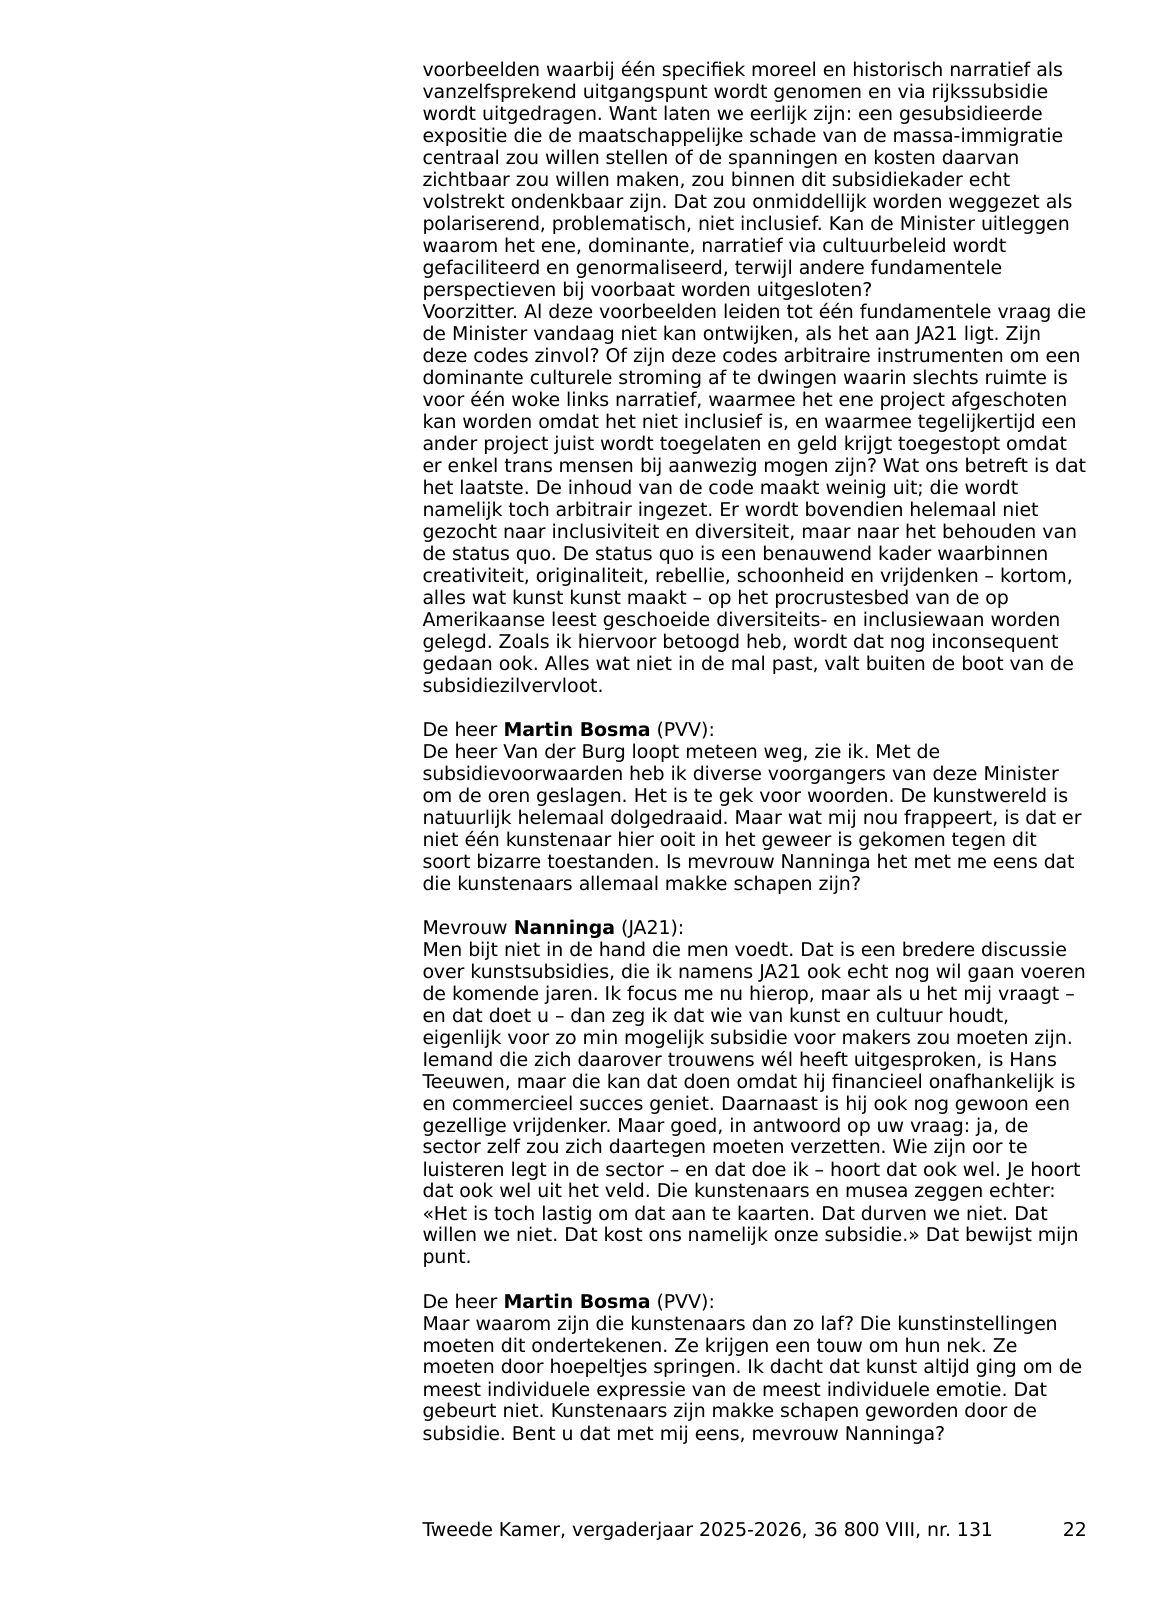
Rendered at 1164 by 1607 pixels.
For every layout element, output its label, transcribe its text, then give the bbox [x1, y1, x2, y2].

text Men bijt niet in de hand die men voedt. Dat is een bredere discussie over kunstsubsidies, die ik namens JA21 ook echt nog wil gaan voeren de komende jaren. Ik focus me nu hierop, maar als u het mij vraagt – en dat doet u – dan zeg ik dat wie van kunst en cultuur houdt, eigenlijk voor zo min mogelijk subsidie voor makers zou moeten zijn. Iemand die zich daarover trouwens wél heeft uitgesproken, is Hans Teeuwen, maar die kan dat doen omdat hij financieel onafhankelijk is en commercieel succes geniet. Daarnaast is hij ook nog gewoon een gezellige vrijdenker. Maar goed, in antwoord op uw vraag: ja, de sector zelf zou zich daartegen moeten verzetten. Wie zijn oor te luisteren legt in de sector – en dat doe ik – hoort dat ook wel. Je hoort dat ook wel uit het veld. Die kunstenaars en musea zeggen echter: «Het is toch lastig om dat aan te kaarten. Dat durven we niet. Dat willen we niet. Dat kost ons namelijk onze subsidie.» Dat bewijst mijn punt. [422, 939, 1087, 1268]
text Mevrouw Nanninga (JA21): [422, 917, 1087, 939]
text De heer Martin Bosma (PVV): [422, 1291, 1087, 1312]
text De heer Martin Bosma (PVV): [422, 719, 1087, 741]
text voorbeelden waarbij één specifiek moreel en historisch narratief als vanzelfsprekend uitgangspunt wordt genomen en via rijkssubsidie wordt uitgedragen. Want laten we eerlijk zijn: een gesubsidieerde expositie die de maatschappelijke schade van de massa-immigratie centraal zou willen stellen of de spanningen en kosten daarvan zichtbaar zou willen maken, zou binnen dit subsidiekader echt volstrekt ondenkbaar zijn. Dat zou onmiddellijk worden weggezet als polariserend, problematisch, niet inclusief. Kan de Minister uitleggen waarom het ene, dominante, narratief via cultuurbeleid wordt gefaciliteerd en genormaliseerd, terwijl andere fundamentele perspectieven bij voorbaat worden uitgesloten? [422, 59, 1087, 301]
text Voorzitter. Al deze voorbeelden leiden tot één fundamentele vraag die de Minister vandaag niet kan ontwijken, als het aan JA21 ligt. Zijn deze codes zinvol? Of zijn deze codes arbitraire instrumenten om een dominante culturele stroming af te dwingen waarin slechts ruimte is voor één woke links narratief, waarmee het ene project afgeschoten kan worden omdat het niet inclusief is, en waarmee tegelijkertijd een ander project juist wordt toegelaten en geld krijgt toegestopt omdat er enkel trans mensen bij aanwezig mogen zijn? Wat ons betreft is dat het laatste. De inhoud van de code maakt weinig uit; die wordt namelijk toch arbitrair ingezet. Er wordt bovendien helemaal niet gezocht naar inclusiviteit en diversiteit, maar naar het behouden van de status quo. De status quo is een benauwend kader waarbinnen creativiteit, originaliteit, rebellie, schoonheid en vrijdenken – kortom, alles wat kunst kunst maakt – op het procrustesbed van de op Amerikaanse leest geschoeide diversiteits- en inclusiewaan worden gelegd. Zoals ik hiervoor betoogd heb, wordt dat nog inconsequent gedaan ook. Alles wat niet in de mal past, valt buiten de boot van de subsidiezilvervloot. [422, 301, 1087, 696]
text Maar waarom zijn die kunstenaars dan zo laf? Die kunstinstellingen moeten dit ondertekenen. Ze krijgen een touw om hun nek. Ze moeten door hoepeltjes springen. Ik dacht dat kunst altijd ging om de meest individuele expressie van de meest individuele emotie. Dat gebeurt niet. Kunstenaars zijn makke schapen geworden door de subsidie. Bent u dat met mij eens, mevrouw Nanninga? [422, 1312, 1087, 1444]
text De heer Van der Burg loopt meteen weg, zie ik. Met de subsidievoorwaarden heb ik diverse voorgangers van deze Minister om de oren geslagen. Het is te gek voor woorden. De kunstwereld is natuurlijk helemaal dolgedraaid. Maar wat mij nou frappeert, is dat er niet één kunstenaar hier ooit in het geweer is gekomen tegen dit soort bizarre toestanden. Is mevrouw Nanninga het met me eens dat die kunstenaars allemaal makke schapen zijn? [422, 741, 1087, 894]
